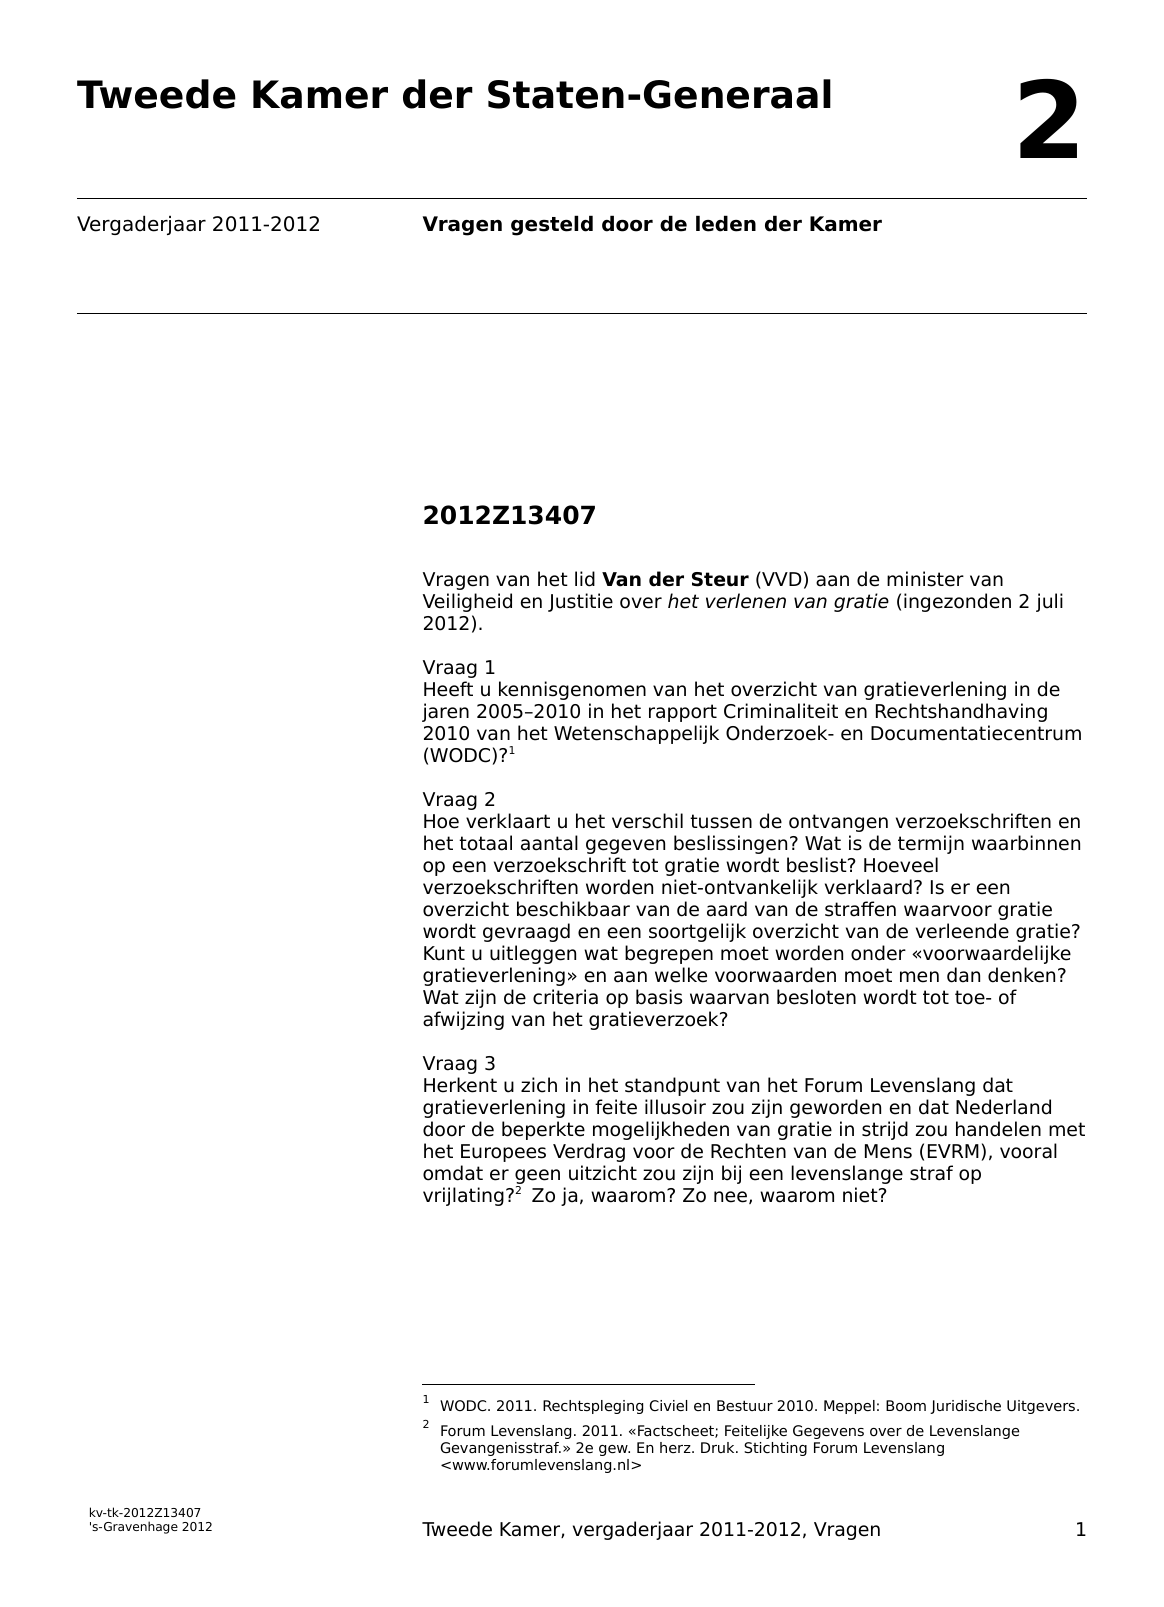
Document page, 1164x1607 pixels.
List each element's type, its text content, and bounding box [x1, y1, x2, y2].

text Vraag 3 [422, 1053, 1087, 1075]
text Herkent u zich in het standpunt van het Forum Levenslang dat gratieverlening in feite illusoir zou zijn geworden en dat Nederland door de beperkte mogelijkheden van gratie in strijd zou handelen met het Europees Verdrag voor de Rechten van de Mens (EVRM), vooral omdat er geen uitzicht zou zijn bij een levenslange straf op vrijlating? Zo ja, waarom? Zo nee, waarom niet? [422, 1075, 1087, 1207]
text Forum Levenslang. 2011. «Factscheet; Feitelijke Gegevens over de Levenslange Gevangenisstraf.» 2e gew. En herz. Druk. Stichting Forum Levenslang <www.forumlevenslang.nl> [422, 1418, 1087, 1474]
text 's-Gravenhage 2012 [88, 1520, 323, 1534]
table_cell Vergaderjaar 2011-2012 [77, 199, 422, 313]
text Vraag 2 [422, 789, 1087, 811]
text WODC. 2011. Rechtspleging Civiel en Bestuur 2010. Meppel: Boom Juridische Uitgevers. [422, 1393, 1087, 1416]
text Heeft u kennisgenomen van het overzicht van gratieverlening in de jaren 2005–2010 in het rapport Criminaliteit en Rechtshandhaving 2010 van het Wetenschappelijk Onderzoek- en Documentatiecentrum (WODC)? [422, 679, 1087, 767]
text Vragen van het lid Van der Steur (VVD) aan de minister van Veiligheid en Justitie over het verlenen van gratie (ingezonden 2 juli 2012). [422, 569, 1087, 635]
text 2012Z13407 [422, 501, 1087, 531]
text Hoe verklaart u het verschil tussen de ontvangen verzoekschriften en het totaal aantal gegeven beslissingen? Wat is de termijn waarbinnen op een verzoekschrift tot gratie wordt beslist? Hoeveel verzoekschriften worden niet-ontvankelijk verklaard? Is er een overzicht beschikbaar van de aard van de straffen waarvoor gratie wordt gevraagd en een soortgelijk overzicht van de verleende gratie? Kunt u uitleggen wat begrepen moet worden onder «voorwaardelijke gratieverlening» en aan welke voorwaarden moet men dan denken? Wat zijn de criteria op basis waarvan besloten wordt tot toe- of afwijzing van het gratieverzoek? [422, 811, 1087, 1031]
text kv-tk-2012Z13407 [88, 1506, 323, 1520]
table_header Tweede Kamer der Staten-Generaal [77, 59, 886, 198]
table_header 2 [886, 59, 1087, 198]
table_cell Vragen gesteld door de leden der Kamer [422, 199, 1087, 313]
text Vraag 1 [422, 657, 1087, 679]
